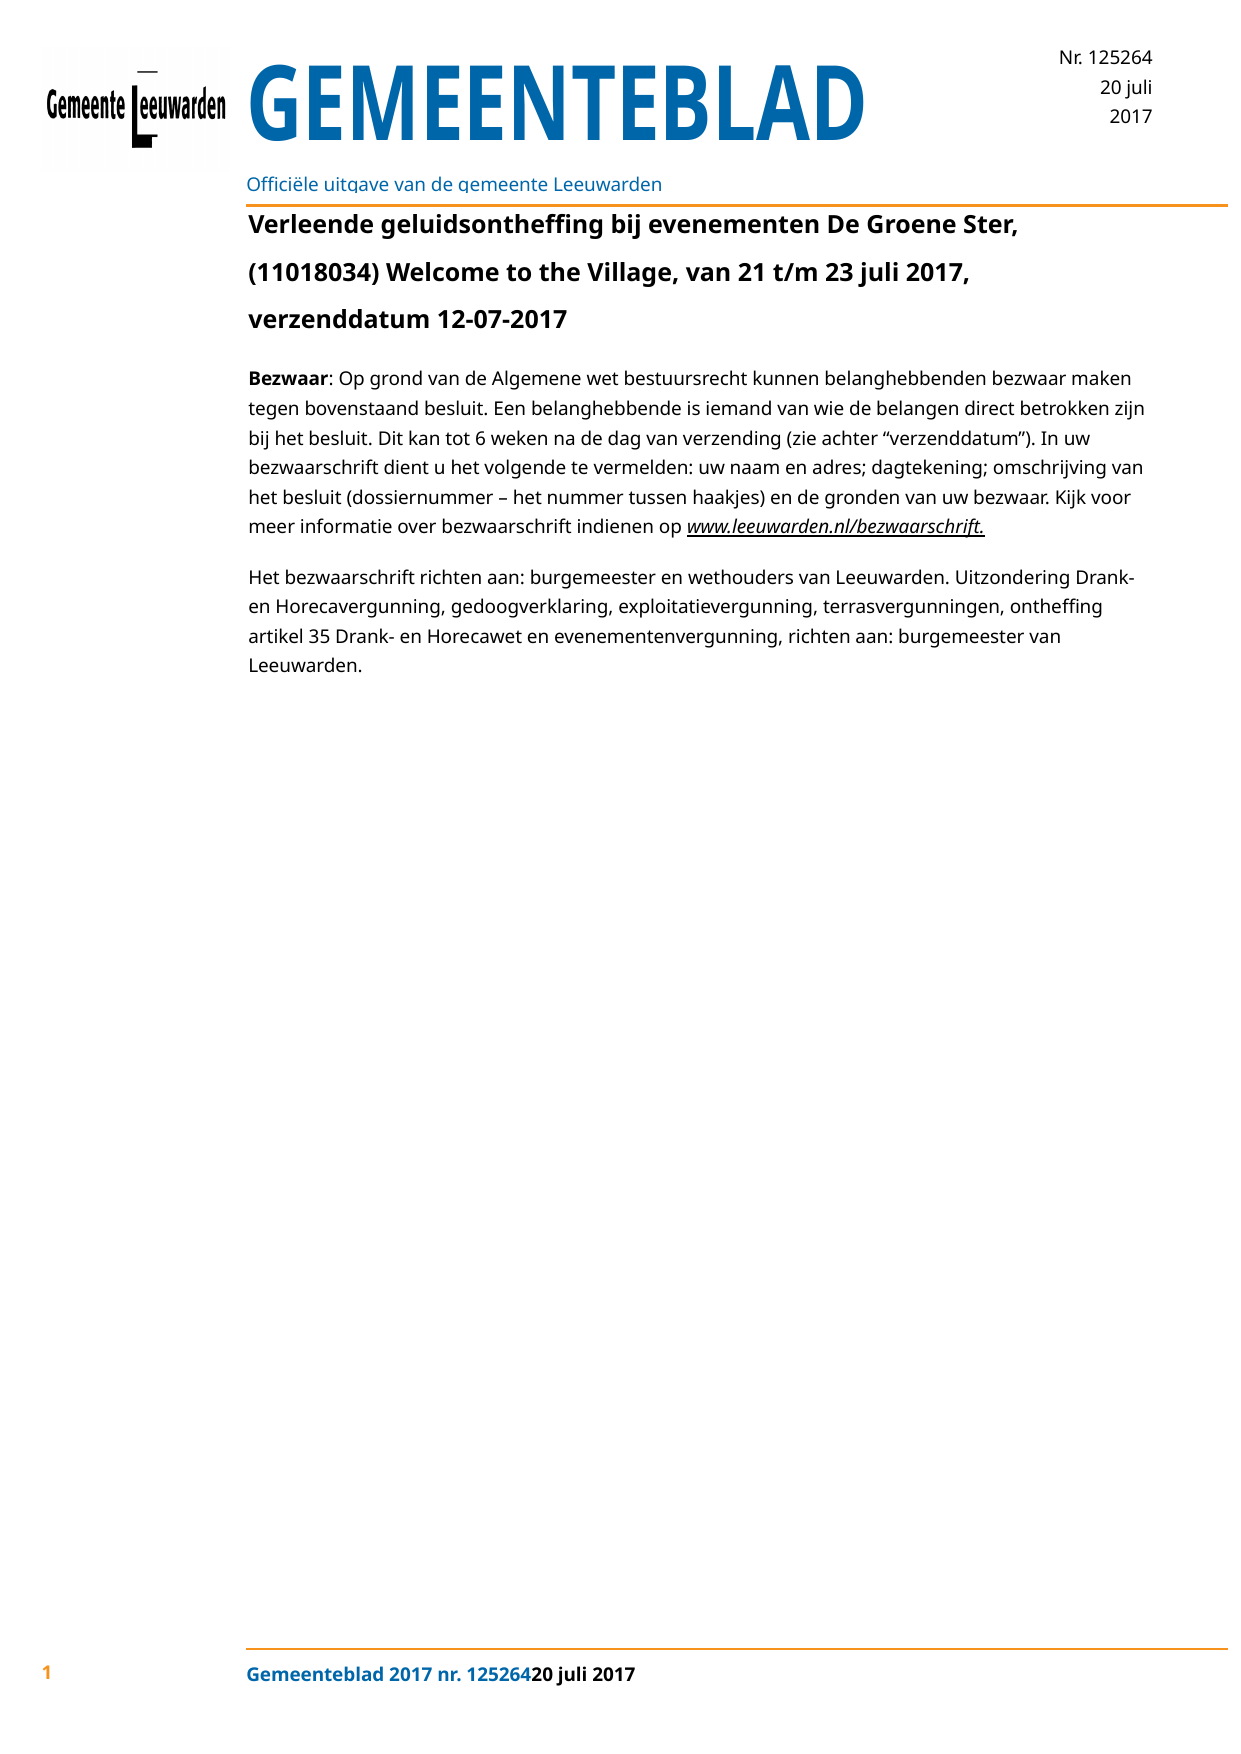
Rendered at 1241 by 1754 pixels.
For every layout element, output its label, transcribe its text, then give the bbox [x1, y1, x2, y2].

text Het bezwaarschrift richten aan: burgemeester en wethouders van Leeuwarden. Uitzondering Drank- en Horecavergunning, gedoogverklaring, exploitatievergunning, terrasvergunningen, ontheffing artikel 35 Drank- en Horecawet en evenementenvergunning, richten aan: burgemeester van Leeuwarden. [248, 564, 1152, 678]
text Bezwaar: Op grond van de Algemene wet bestuursrecht kunnen belanghebbenden bezwaar maken tegen bovenstaand besluit. Een belanghebbende is iemand van wie de belangen direct betrokken zijn bij het besluit. Dit kan tot 6 weken na de dag van verzending (zie achter “verzenddatum”). In uw bezwaarschrift dient u het volgende te vermelden: uw naam en adres; dagtekening; omschrijving van het besluit (dossiernummer – het nummer tussen haakjes) en de gronden van uw bezwaar. Kijk voor meer informatie over bezwaarschrift indienen op www.leeuwarden.nl/bezwaarschrift. [248, 366, 1152, 539]
text Verleende geluidsontheffing bij evenementen De Groene Ster, (11018034) Welcome to the Village, van 21 t/m 23 juli 2017, verzenddatum 12-07-2017 [248, 207, 1152, 336]
picture [41, 47, 231, 172]
